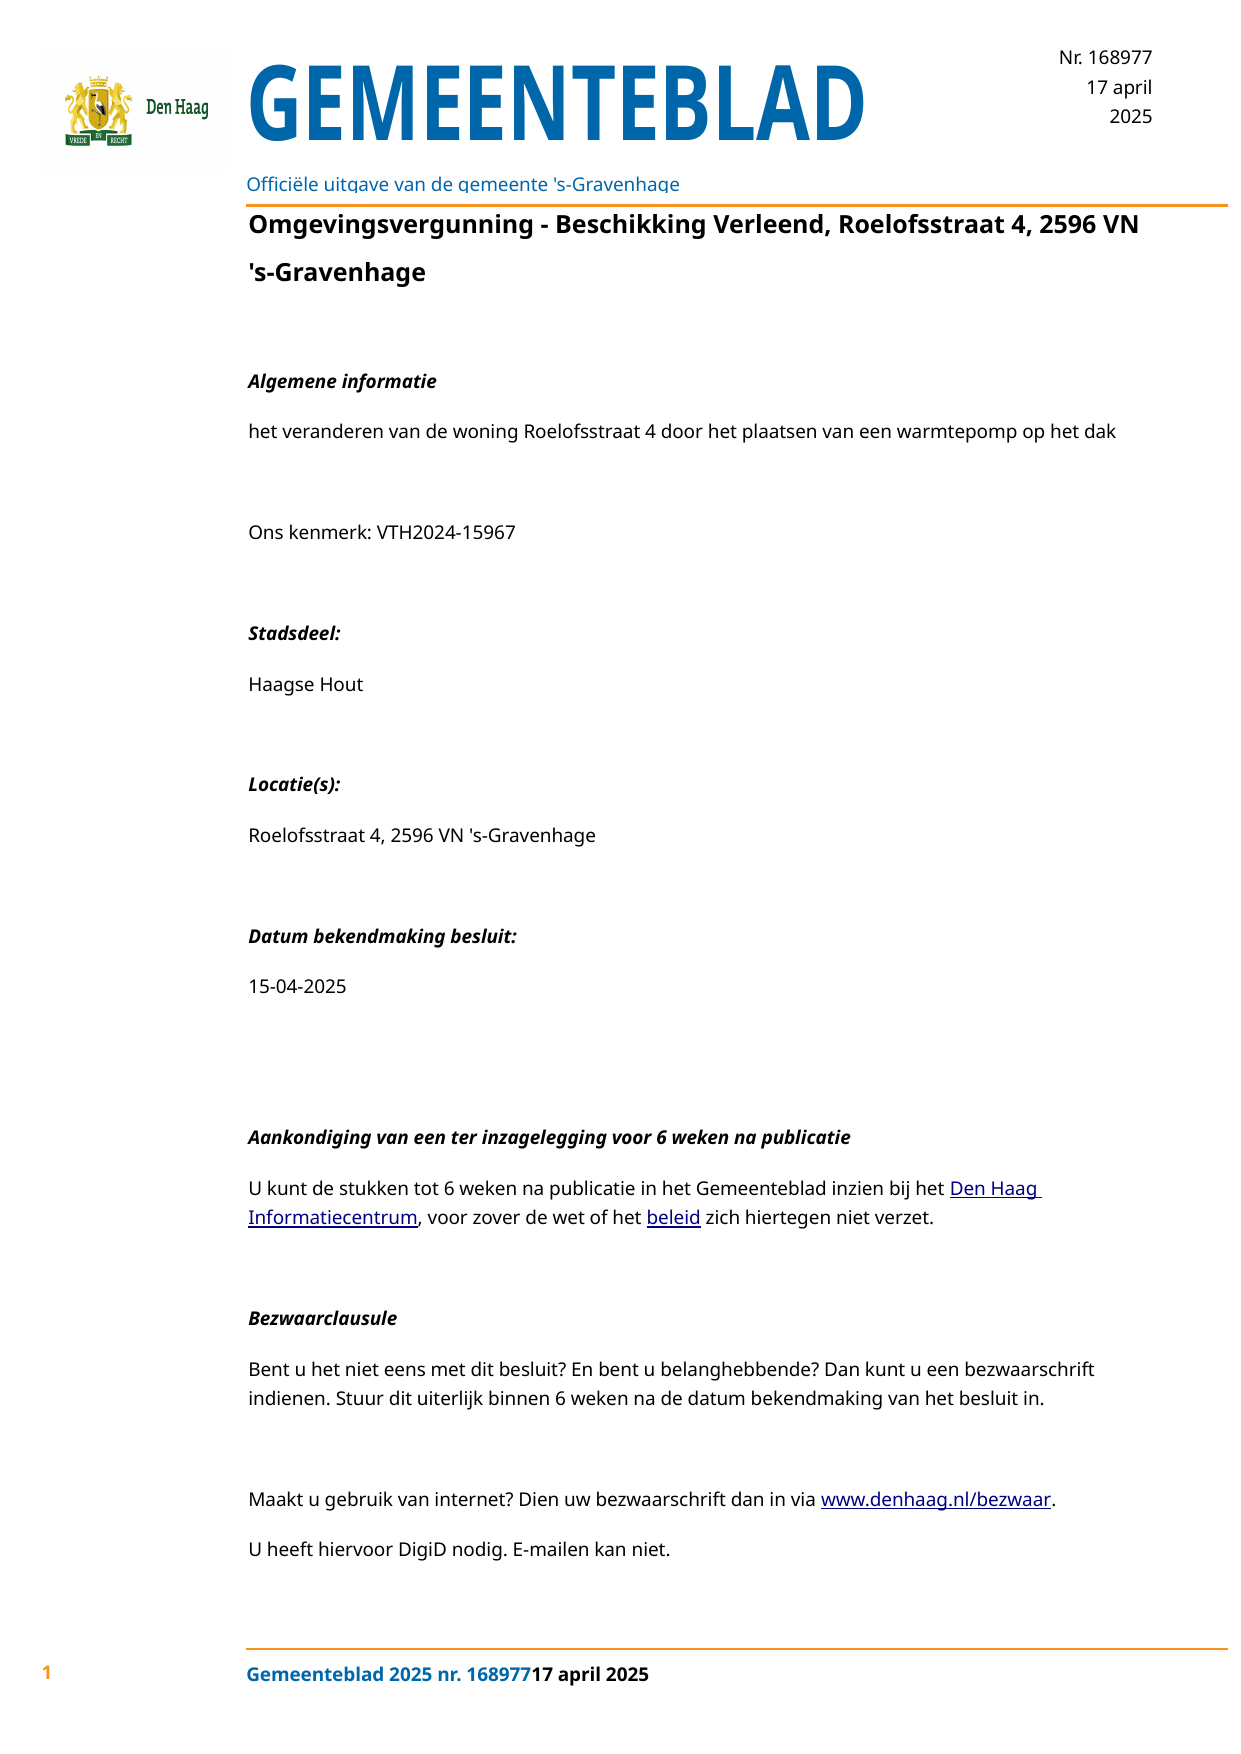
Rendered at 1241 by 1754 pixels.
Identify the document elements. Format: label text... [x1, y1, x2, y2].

text Haagse Hout [248, 671, 1152, 697]
text het veranderen van de woning Roelofsstraat 4 door het plaatsen van een warmtepomp op het dak [248, 419, 1152, 444]
text Bent u het niet eens met dit besluit? En bent u belanghebbende? Dan kunt u een bezwaarschrift indienen. Stuur dit uiterlijk binnen 6 weken na de datum bekendmaking van het besluit in. [248, 1356, 1152, 1411]
text Datum bekendmaking besluit: [248, 923, 1152, 949]
text Ons kenmerk: VTH2024-15967 [248, 519, 1152, 545]
text 15-04-2025 [248, 973, 1152, 999]
text U kunt de stukken tot 6 weken na publicatie in het Gemeenteblad inzien bij het Den Haag Informatiecentrum, voor zover de wet of het beleid zich hiertegen niet verzet. [248, 1175, 1152, 1230]
text Aankondiging van een ter inzagelegging voor 6 weken na publicatie [248, 1124, 1152, 1150]
text Omgevingsvergunning - Beschikking Verleend, Roelofsstraat 4, 2596 VN 's-Gravenhage [248, 207, 1152, 288]
text Maakt u gebruik van internet? Dien uw bezwaarschrift dan in via www.denhaag.nl/bezwaar. [248, 1486, 1152, 1512]
picture [41, 47, 231, 172]
text Locatie(s): [248, 772, 1152, 797]
text Roelofsstraat 4, 2596 VN 's-Gravenhage [248, 822, 1152, 848]
text Bezwaarclausule [248, 1305, 1152, 1331]
text U heeft hiervoor DigiD nodig. E-mailen kan niet. [248, 1537, 1152, 1562]
text Algemene informatie [248, 368, 1152, 394]
text Stadsdeel: [248, 620, 1152, 646]
